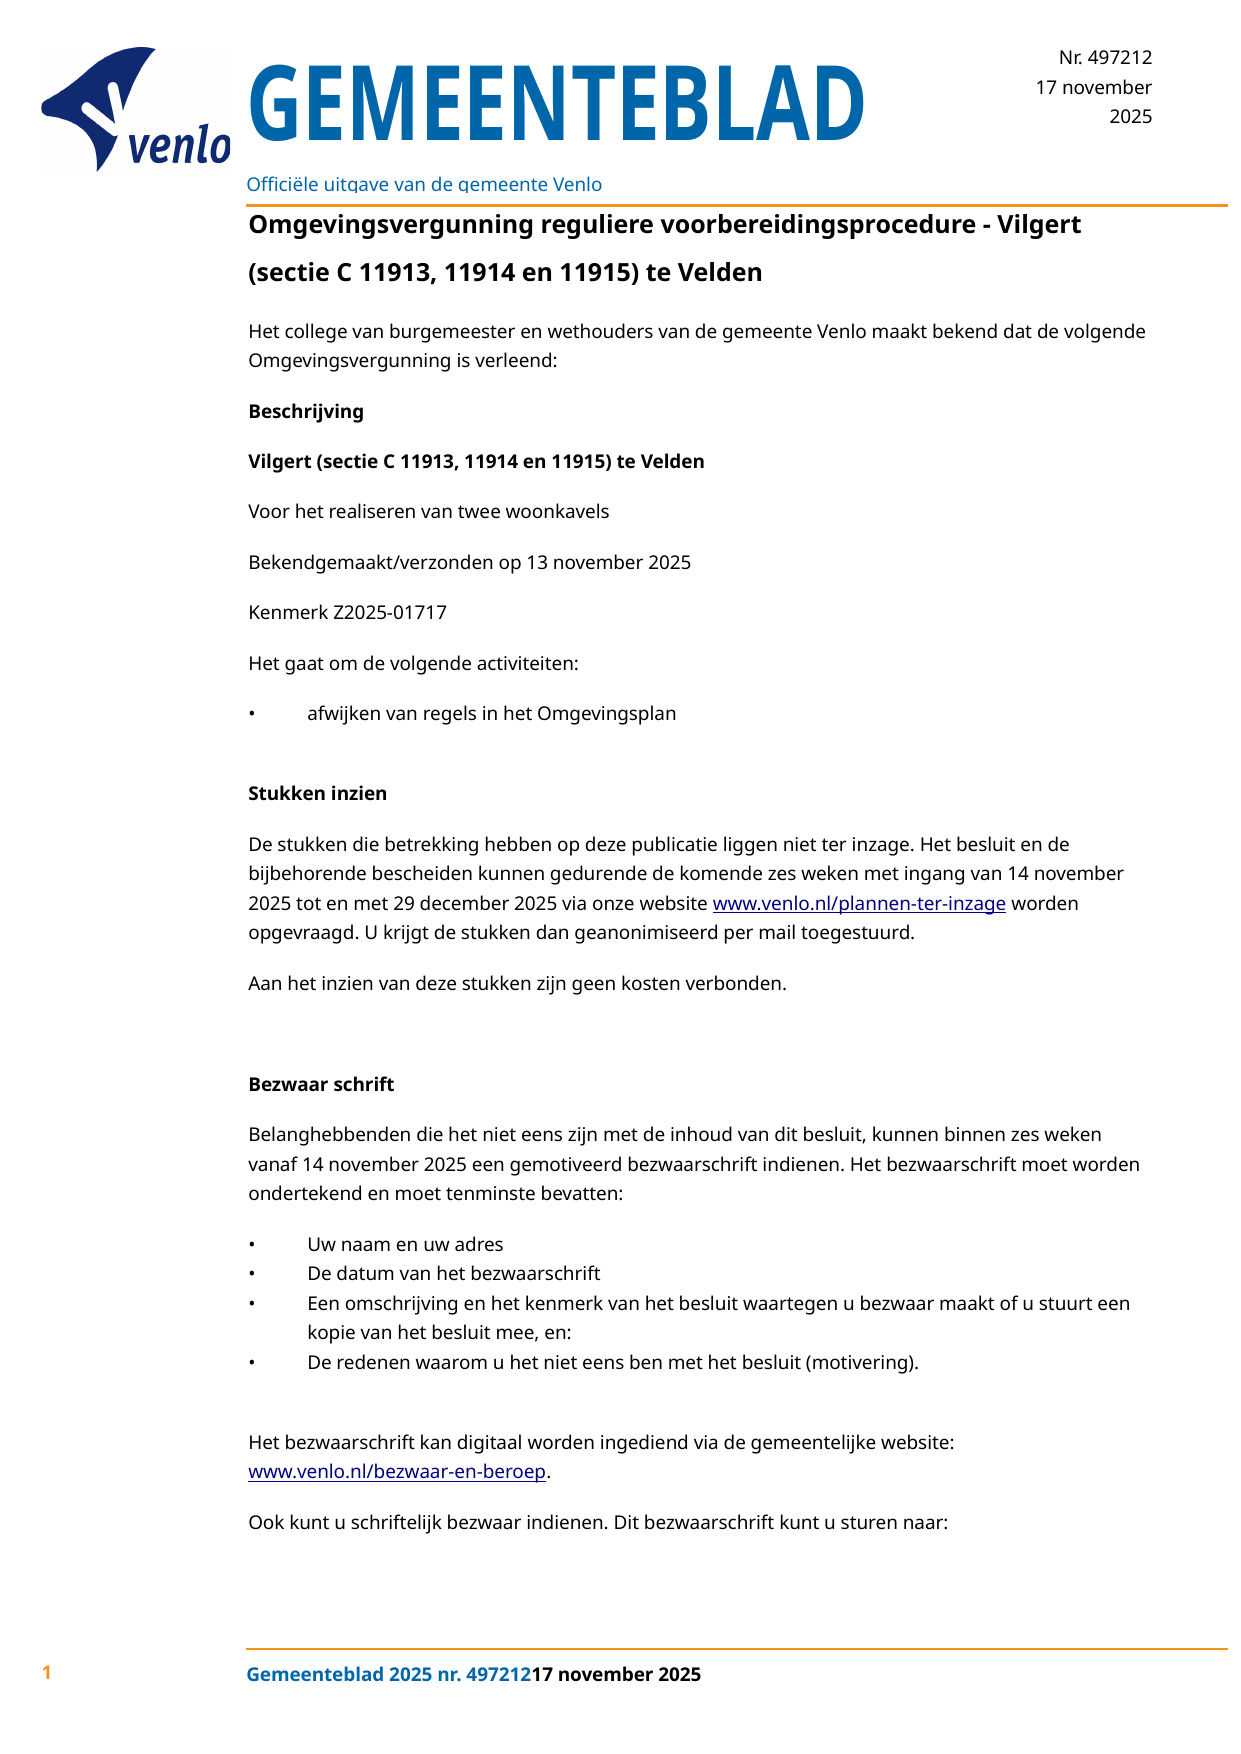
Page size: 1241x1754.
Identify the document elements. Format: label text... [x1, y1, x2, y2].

text Het bezwaarschrift kan digitaal worden ingediend via de gemeentelijke website: www.venlo.nl/bezwaar-en-beroep. [248, 1429, 1152, 1484]
text Het gaat om de volgende activiteiten: [248, 650, 1152, 676]
text Kenmerk Z2025-01717 [248, 599, 1152, 625]
picture [41, 47, 231, 172]
text Het college van burgemeester en wethouders van de gemeente Venlo maakt bekend dat de volgende Omgevingsvergunning is verleend: [248, 318, 1152, 373]
text Stukken inzien [248, 780, 1152, 806]
text Ook kunt u schriftelijk bezwaar indienen. Dit bezwaarschrift kunt u sturen naar: [248, 1509, 1152, 1535]
text Bezwaar schrift [248, 1071, 1152, 1097]
list afwijken van regels in het Omgevingsplan [248, 700, 1152, 726]
text Voor het realiseren van twee woonkavels [248, 499, 1152, 524]
text Vilgert (sectie C 11913, 11914 en 11915) te Velden [248, 448, 1152, 474]
text Omgevingsvergunning reguliere voorbereidingsprocedure - Vilgert (sectie C 11913, 11914 en 11915) te Velden [248, 207, 1152, 288]
text Belanghebbenden die het niet eens zijn met de inhoud van dit besluit, kunnen binnen zes weken vanaf 14 november 2025 een gemotiveerd bezwaarschrift indienen. Het bezwaarschrift moet worden ondertekend en moet tenminste bevatten: [248, 1121, 1152, 1206]
text Bekendgemaakt/verzonden op 13 november 2025 [248, 549, 1152, 575]
text De stukken die betrekking hebben op deze publicatie liggen niet ter inzage. Het besluit en de bijbehorende bescheiden kunnen gedurende de komende zes weken met ingang van 14 november 2025 tot en met 29 december 2025 via onze website www.venlo.nl/plannen-ter-inzage worden opgevraagd. U krijgt de stukken dan geanonimiseerd per mail toegestuurd. [248, 831, 1152, 945]
list De datum van het bezwaarschrift [248, 1260, 1152, 1286]
list De redenen waarom u het niet eens ben met het besluit (motivering). [248, 1349, 1152, 1375]
text Beschrijving [248, 398, 1152, 424]
text Aan het inzien van deze stukken zijn geen kosten verbonden. [248, 970, 1152, 996]
list Uw naam en uw adres [248, 1231, 1152, 1257]
list Een omschrijving en het kenmerk van het besluit waartegen u bezwaar maakt of u stuurt een kopie van het besluit mee, en: [248, 1290, 1152, 1345]
